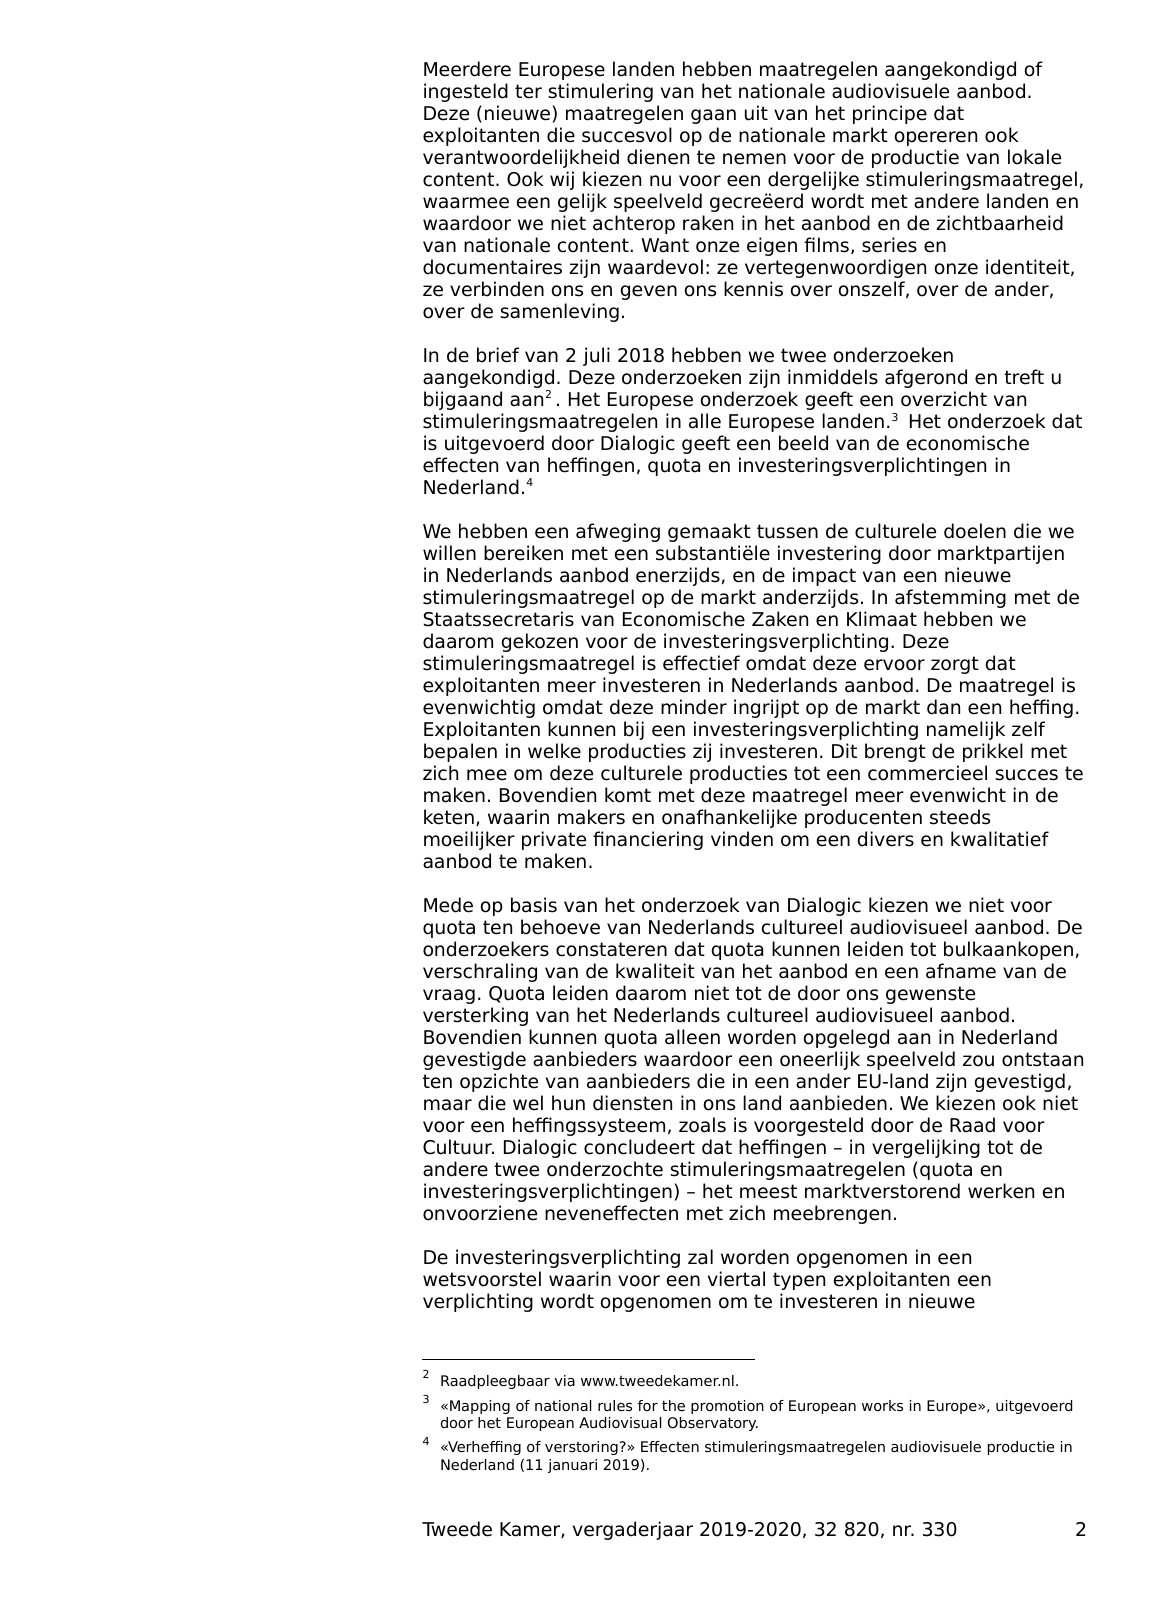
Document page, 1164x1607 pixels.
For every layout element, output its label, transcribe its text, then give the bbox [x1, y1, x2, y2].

text «Mapping of national rules for the promotion of European works in Europe», uitgevoerd door het European Audiovisual Observatory. [422, 1393, 1087, 1432]
text Raadpleegbaar via www.tweedekamer.nl. [422, 1368, 1087, 1391]
text We hebben een afweging gemaakt tussen de culturele doelen die we willen bereiken met een substantiële investering door marktpartijen in Nederlands aanbod enerzijds, en de impact van een nieuwe stimuleringsmaatregel op de markt anderzijds. In afstemming met de Staatssecretaris van Economische Zaken en Klimaat hebben we daarom gekozen voor de investeringsverplichting. Deze stimuleringsmaatregel is effectief omdat deze ervoor zorgt dat exploitanten meer investeren in Nederlands aanbod. De maatregel is evenwichtig omdat deze minder ingrijpt op de markt dan een heffing. Exploitanten kunnen bij een investeringsverplichting namelijk zelf bepalen in welke producties zij investeren. Dit brengt de prikkel met zich mee om deze culturele producties tot een commercieel succes te maken. Bovendien komt met deze maatregel meer evenwicht in de keten, waarin makers en onafhankelijke producenten steeds moeilijker private financiering vinden om een divers en kwalitatief aanbod te maken. [422, 521, 1087, 873]
text Mede op basis van het onderzoek van Dialogic kiezen we niet voor quota ten behoeve van Nederlands cultureel audiovisueel aanbod. De onderzoekers constateren dat quota kunnen leiden tot bulkaankopen, verschraling van de kwaliteit van het aanbod en een afname van de vraag. Quota leiden daarom niet tot de door ons gewenste versterking van het Nederlands cultureel audiovisueel aanbod. Bovendien kunnen quota alleen worden opgelegd aan in Nederland gevestigde aanbieders waardoor een oneerlijk speelveld zou ontstaan ten opzichte van aanbieders die in een ander EU-land zijn gevestigd, maar die wel hun diensten in ons land aanbieden. We kiezen ook niet voor een heffingssysteem, zoals is voorgesteld door de Raad voor Cultuur. Dialogic concludeert dat heffingen – in vergelijking tot de andere twee onderzochte stimuleringsmaatregelen (quota en investeringsverplichtingen) – het meest marktverstorend werken en onvoorziene neveneffecten met zich meebrengen. [422, 895, 1087, 1224]
text Meerdere Europese landen hebben maatregelen aangekondigd of ingesteld ter stimulering van het nationale audiovisuele aanbod. Deze (nieuwe) maatregelen gaan uit van het principe dat exploitanten die succesvol op de nationale markt opereren ook verantwoordelijkheid dienen te nemen voor de productie van lokale content. Ook wij kiezen nu voor een dergelijke stimuleringsmaatregel, waarmee een gelijk speelveld gecreëerd wordt met andere landen en waardoor we niet achterop raken in het aanbod en de zichtbaarheid van nationale content. Want onze eigen films, series en documentaires zijn waardevol: ze vertegenwoordigen onze identiteit, ze verbinden ons en geven ons kennis over onszelf, over de ander, over de samenleving. [422, 59, 1087, 323]
text «Verheffing of verstoring?» Effecten stimuleringsmaatregelen audiovisuele productie in Nederland (11 januari 2019). [422, 1435, 1087, 1474]
text In de brief van 2 juli 2018 hebben we twee onderzoeken aangekondigd. Deze onderzoeken zijn inmiddels afgerond en treft u bijgaand aan. Het Europese onderzoek geeft een overzicht van stimuleringsmaatregelen in alle Europese landen. Het onderzoek dat is uitgevoerd door Dialogic geeft een beeld van de economische effecten van heffingen, quota en investeringsverplichtingen in Nederland. [422, 345, 1087, 499]
text De investeringsverplichting zal worden opgenomen in een wetsvoorstel waarin voor een viertal typen exploitanten een verplichting wordt opgenomen om te investeren in nieuwe [422, 1247, 1087, 1313]
